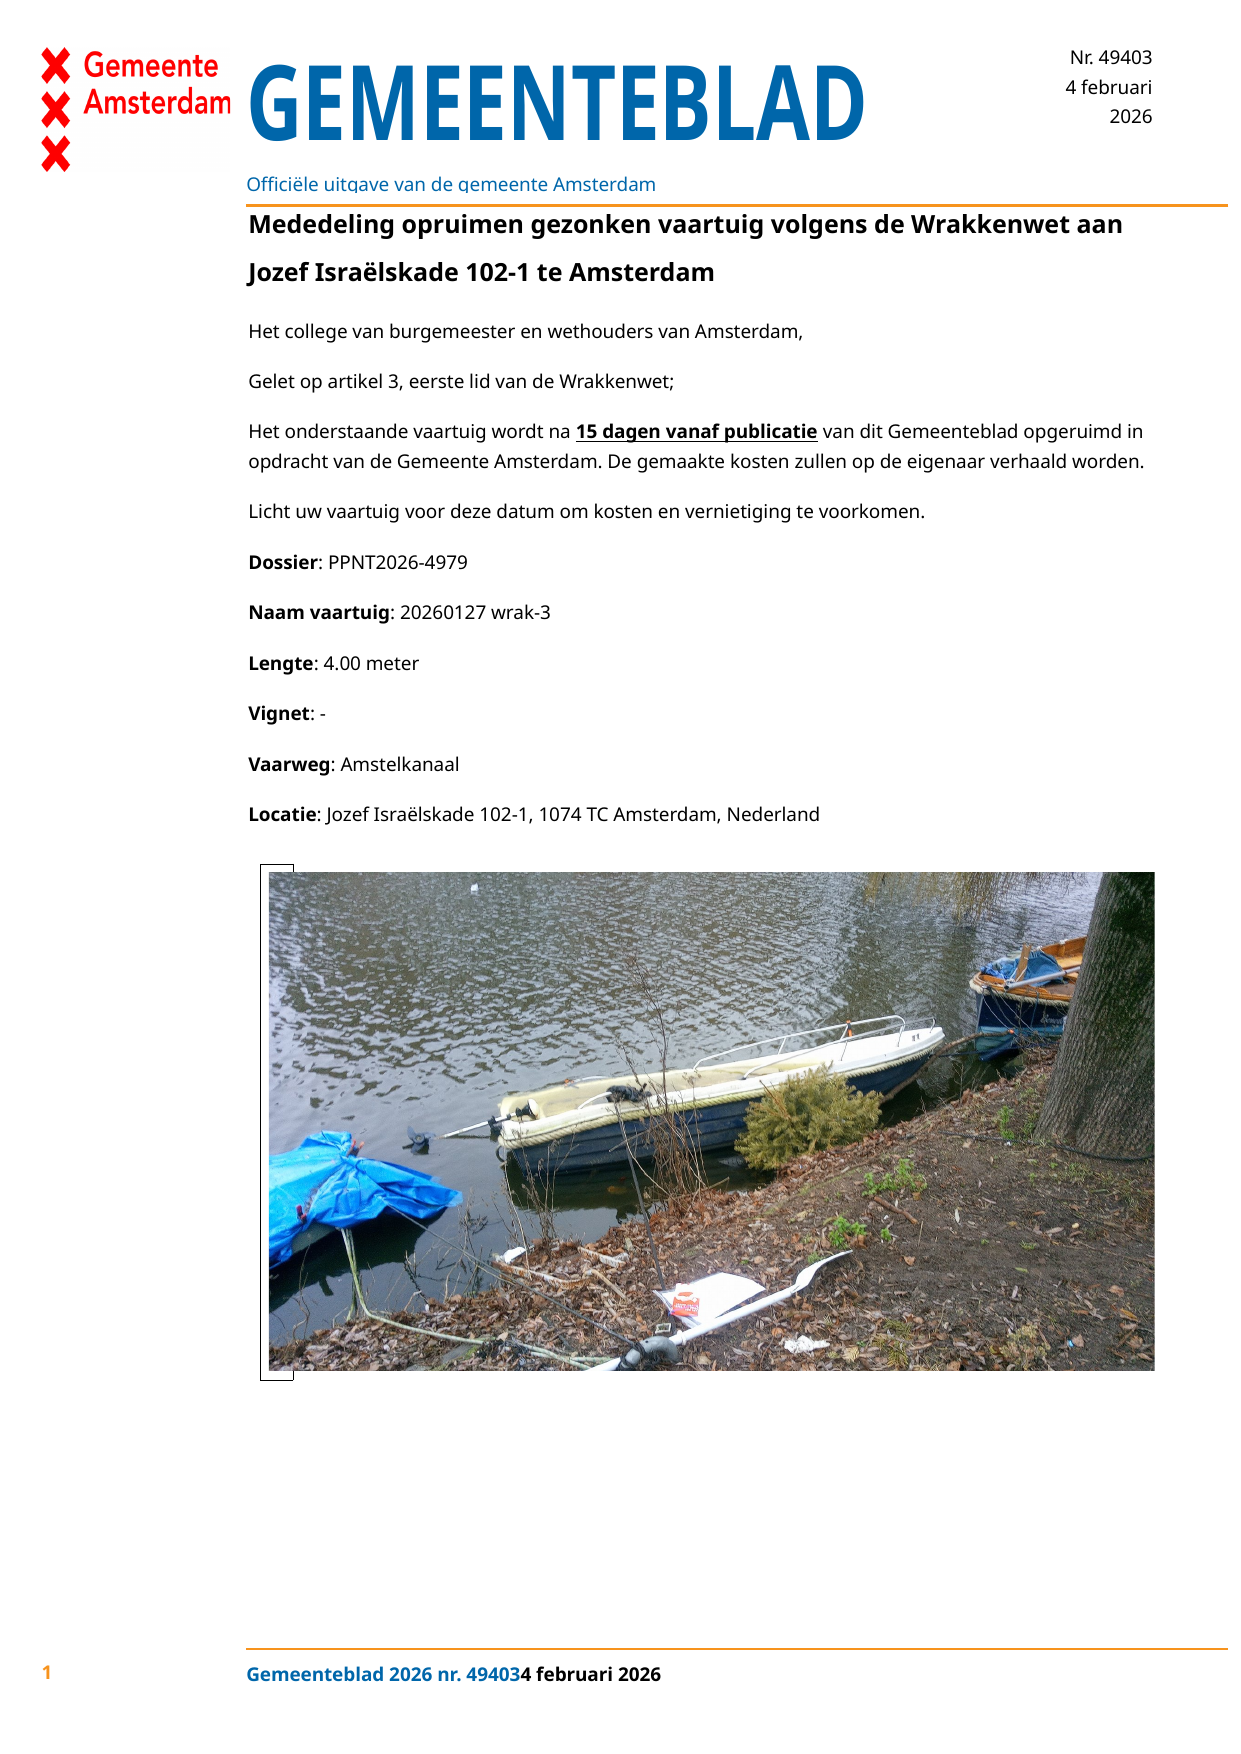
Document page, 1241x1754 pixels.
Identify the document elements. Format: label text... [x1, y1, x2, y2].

text Dossier: PPNT2026-4979 [248, 549, 1152, 575]
text Vignet: - [248, 700, 1152, 726]
text Mededeling opruimen gezonken vaartuig volgens de Wrakkenwet aan Jozef Israëlskade 102-1 te Amsterdam [248, 207, 1152, 288]
text Lengte: 4.00 meter [248, 650, 1152, 676]
text Locatie: Jozef Israëlskade 102-1, 1074 TC Amsterdam, Nederland [248, 801, 1152, 827]
picture [41, 47, 231, 172]
text Het onderstaande vaartuig wordt na 15 dagen vanaf publicatie van dit Gemeenteblad opgeruimd in opdracht van de Gemeente Amsterdam. De gemaakte kosten zullen op de eigenaar verhaald worden. [248, 419, 1152, 474]
text Licht uw vaartuig voor deze datum om kosten en vernietiging te voorkomen. [248, 499, 1152, 524]
text Naam vaartuig: 20260127 wrak-3 [248, 599, 1152, 625]
picture [268, 872, 1155, 1371]
text Gelet op artikel 3, eerste lid van de Wrakkenwet; [248, 368, 1152, 394]
text Vaarweg: Amstelkanaal [248, 751, 1152, 777]
text Het college van burgemeester en wethouders van Amsterdam, [248, 318, 1152, 344]
